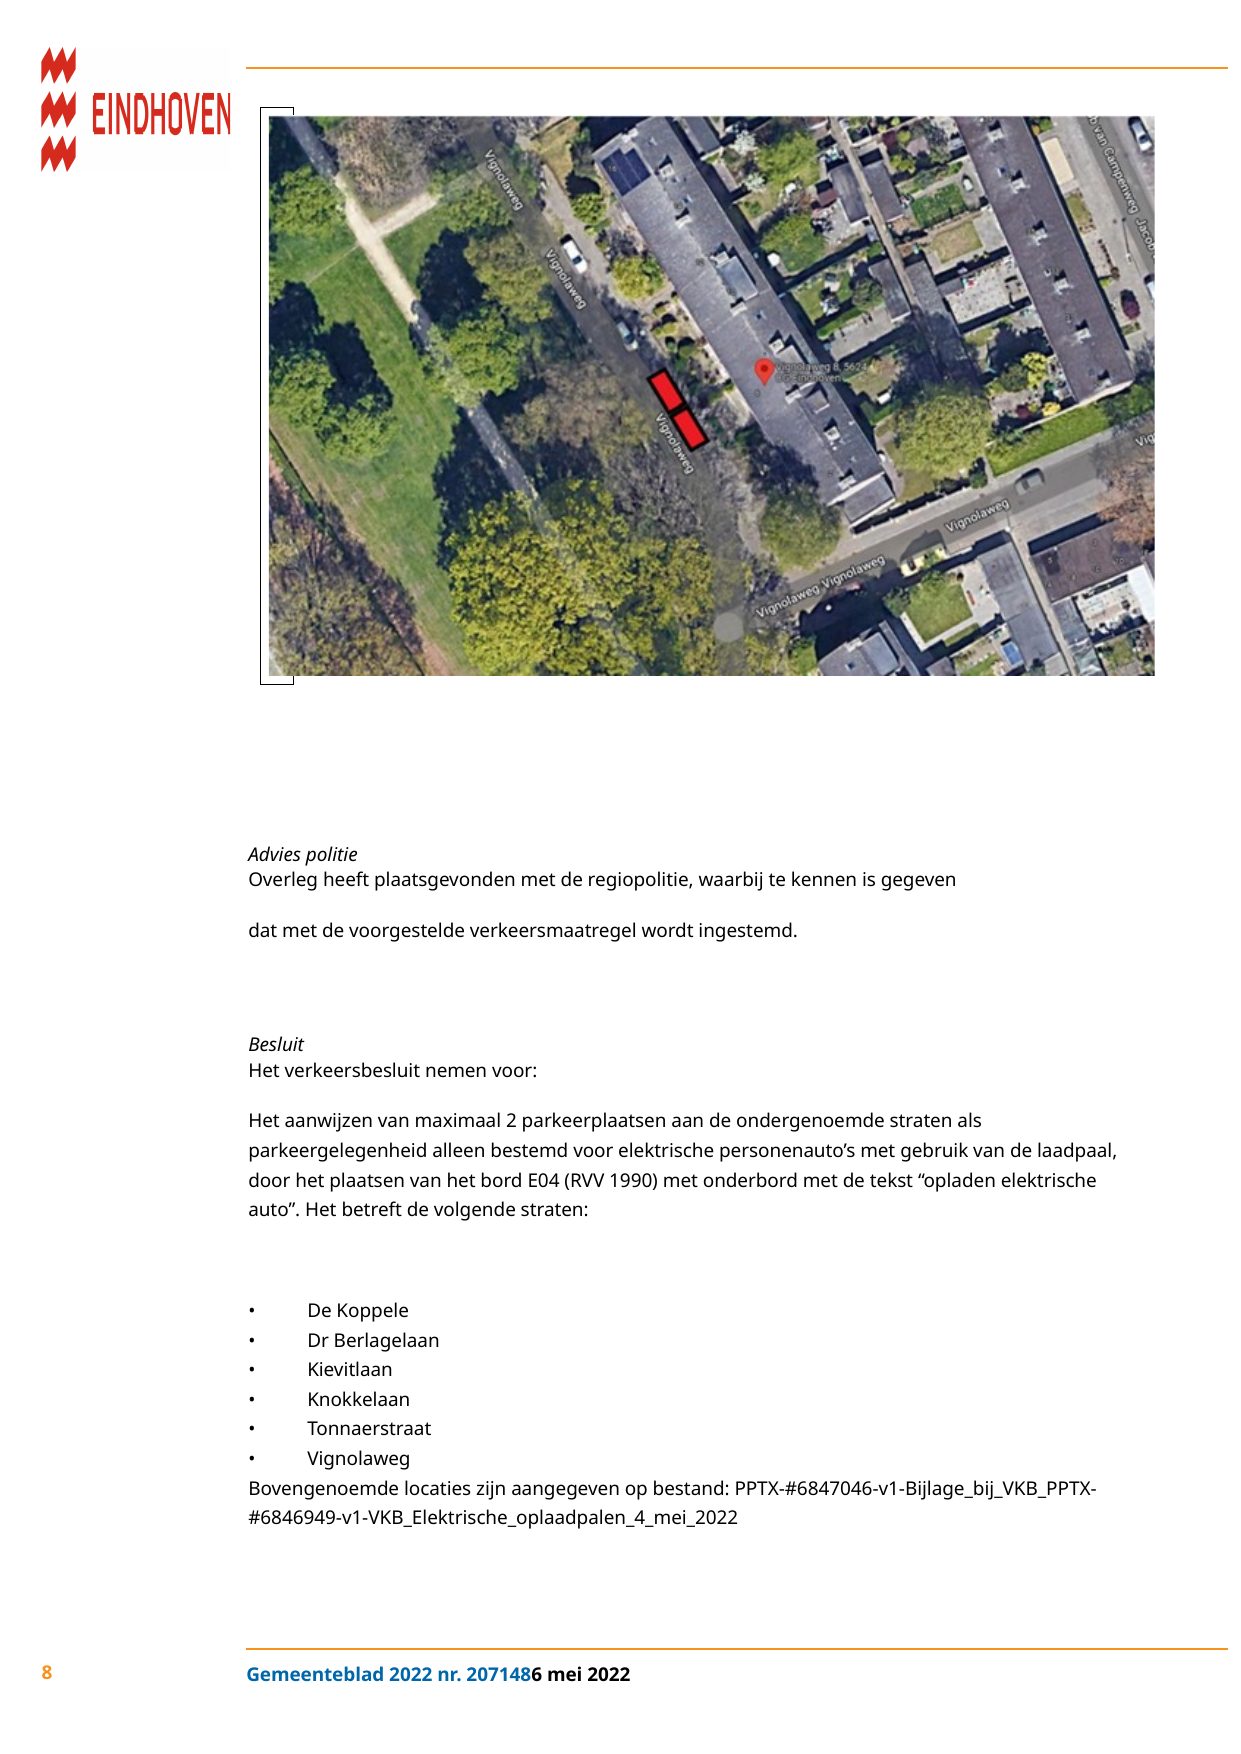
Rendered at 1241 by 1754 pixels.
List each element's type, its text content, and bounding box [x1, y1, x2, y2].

list Dr Berlagelaan [248, 1327, 1152, 1352]
text Bovengenoemde locaties zijn aangegeven op bestand: PPTX-#6847046-v1-Bijlage_bij_VKB_PPTX-#6846949-v1-VKB_Elektrische_oplaadpalen_4_mei_2022 [248, 1475, 1152, 1530]
text Overleg heeft plaatsgevonden met de regiopolitie, waarbij te kennen is gegeven [248, 867, 1152, 892]
list Vignolaweg [248, 1445, 1152, 1471]
list Knokkelaan [248, 1386, 1152, 1412]
text Het aanwijzen van maximaal 2 parkeerplaatsen aan de ondergenoemde straten als parkeergelegenheid alleen bestemd voor elektrische personenauto’s met gebruik van de laadpaal, door het plaatsen van het bord E04 (RVV 1990) met onderbord met de tekst “opladen elektrische auto”. Het betreft de volgende straten: [248, 1108, 1152, 1222]
text dat met de voorgestelde verkeersmaatregel wordt ingestemd. [248, 917, 1152, 943]
picture [268, 115, 1155, 676]
list De Koppele [248, 1297, 1152, 1323]
text Besluit [248, 1031, 1152, 1057]
picture [41, 47, 231, 172]
text Advies politie [248, 841, 1152, 867]
list Tonnaerstraat [248, 1416, 1152, 1441]
list Kievitlaan [248, 1356, 1152, 1382]
text Het verkeersbesluit nemen voor: [248, 1057, 1152, 1083]
